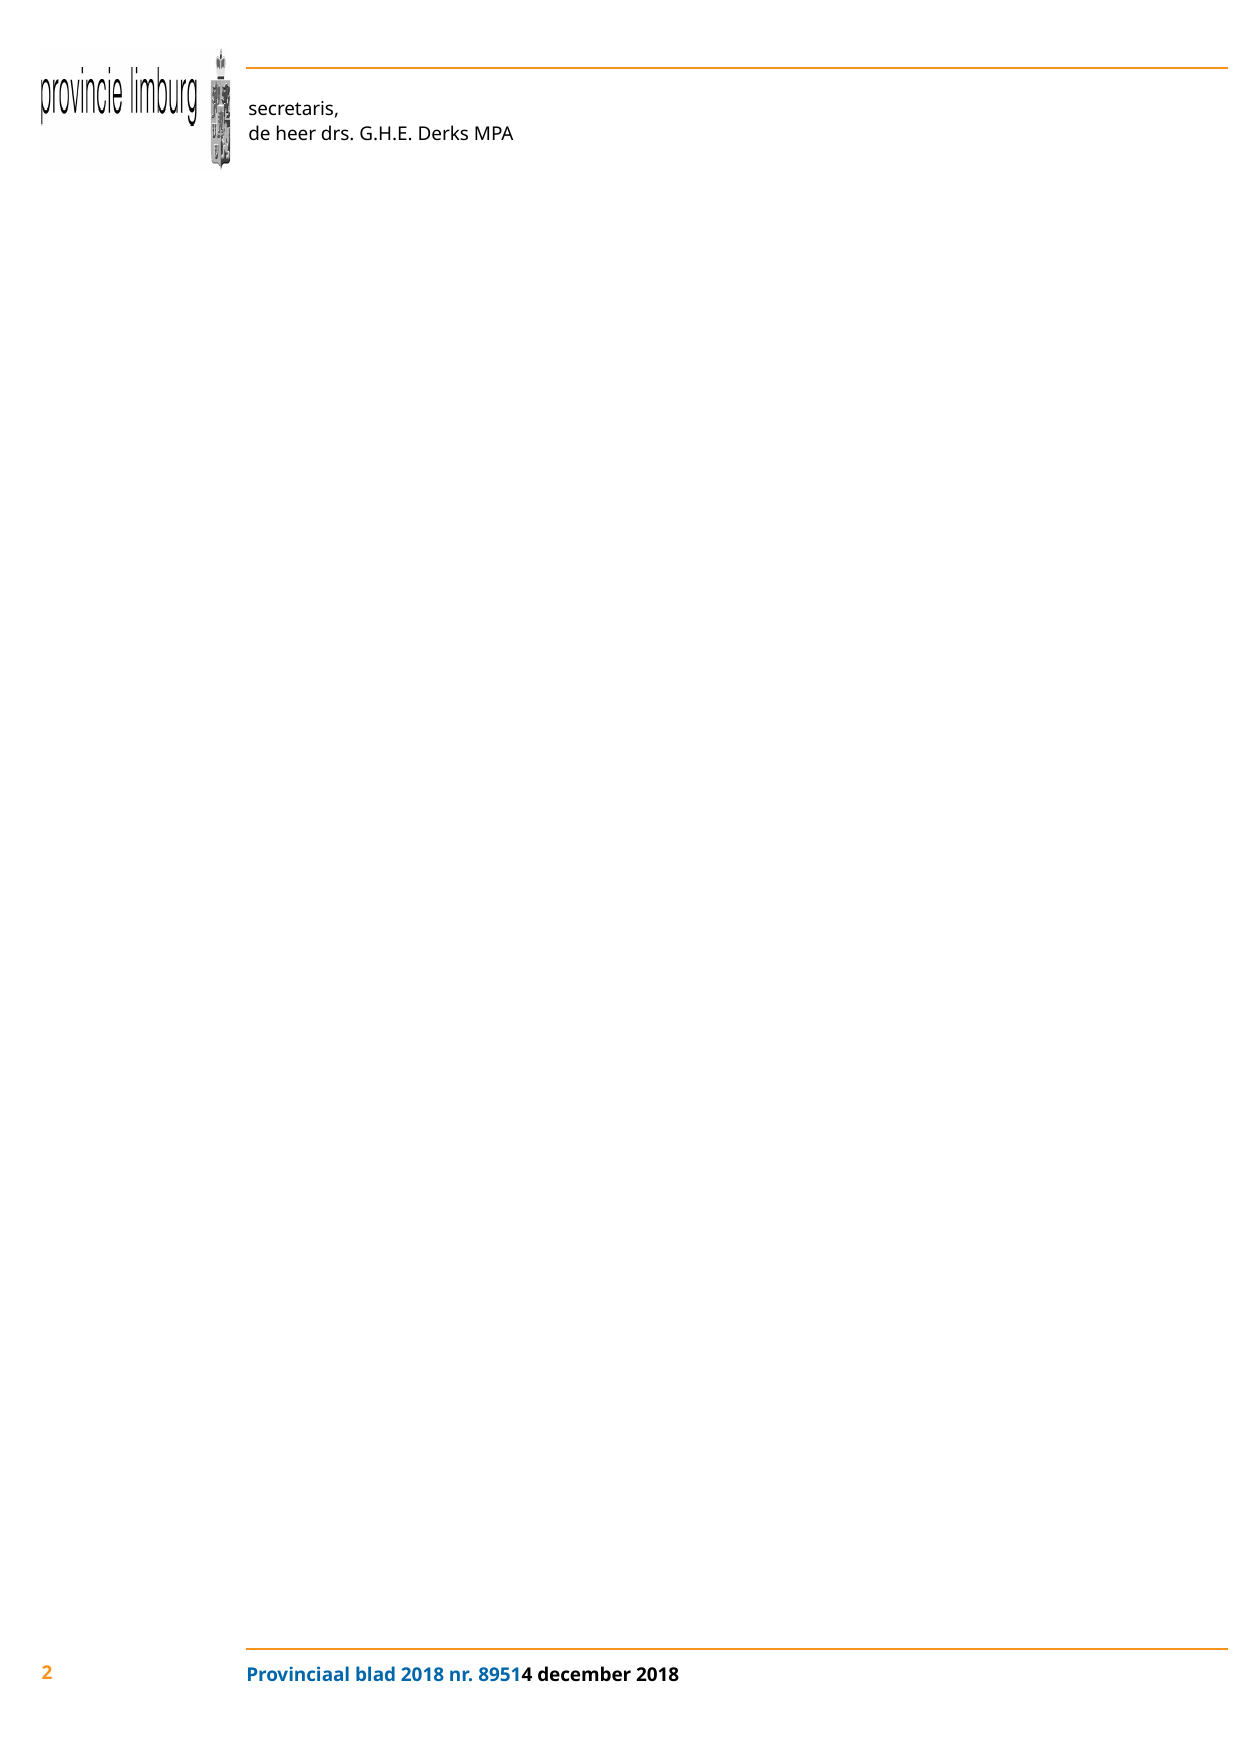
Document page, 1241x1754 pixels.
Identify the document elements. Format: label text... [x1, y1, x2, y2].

picture [41, 47, 231, 172]
text de heer drs. G.H.E. Derks MPA [248, 121, 1152, 146]
text secretaris, [248, 95, 1152, 121]
